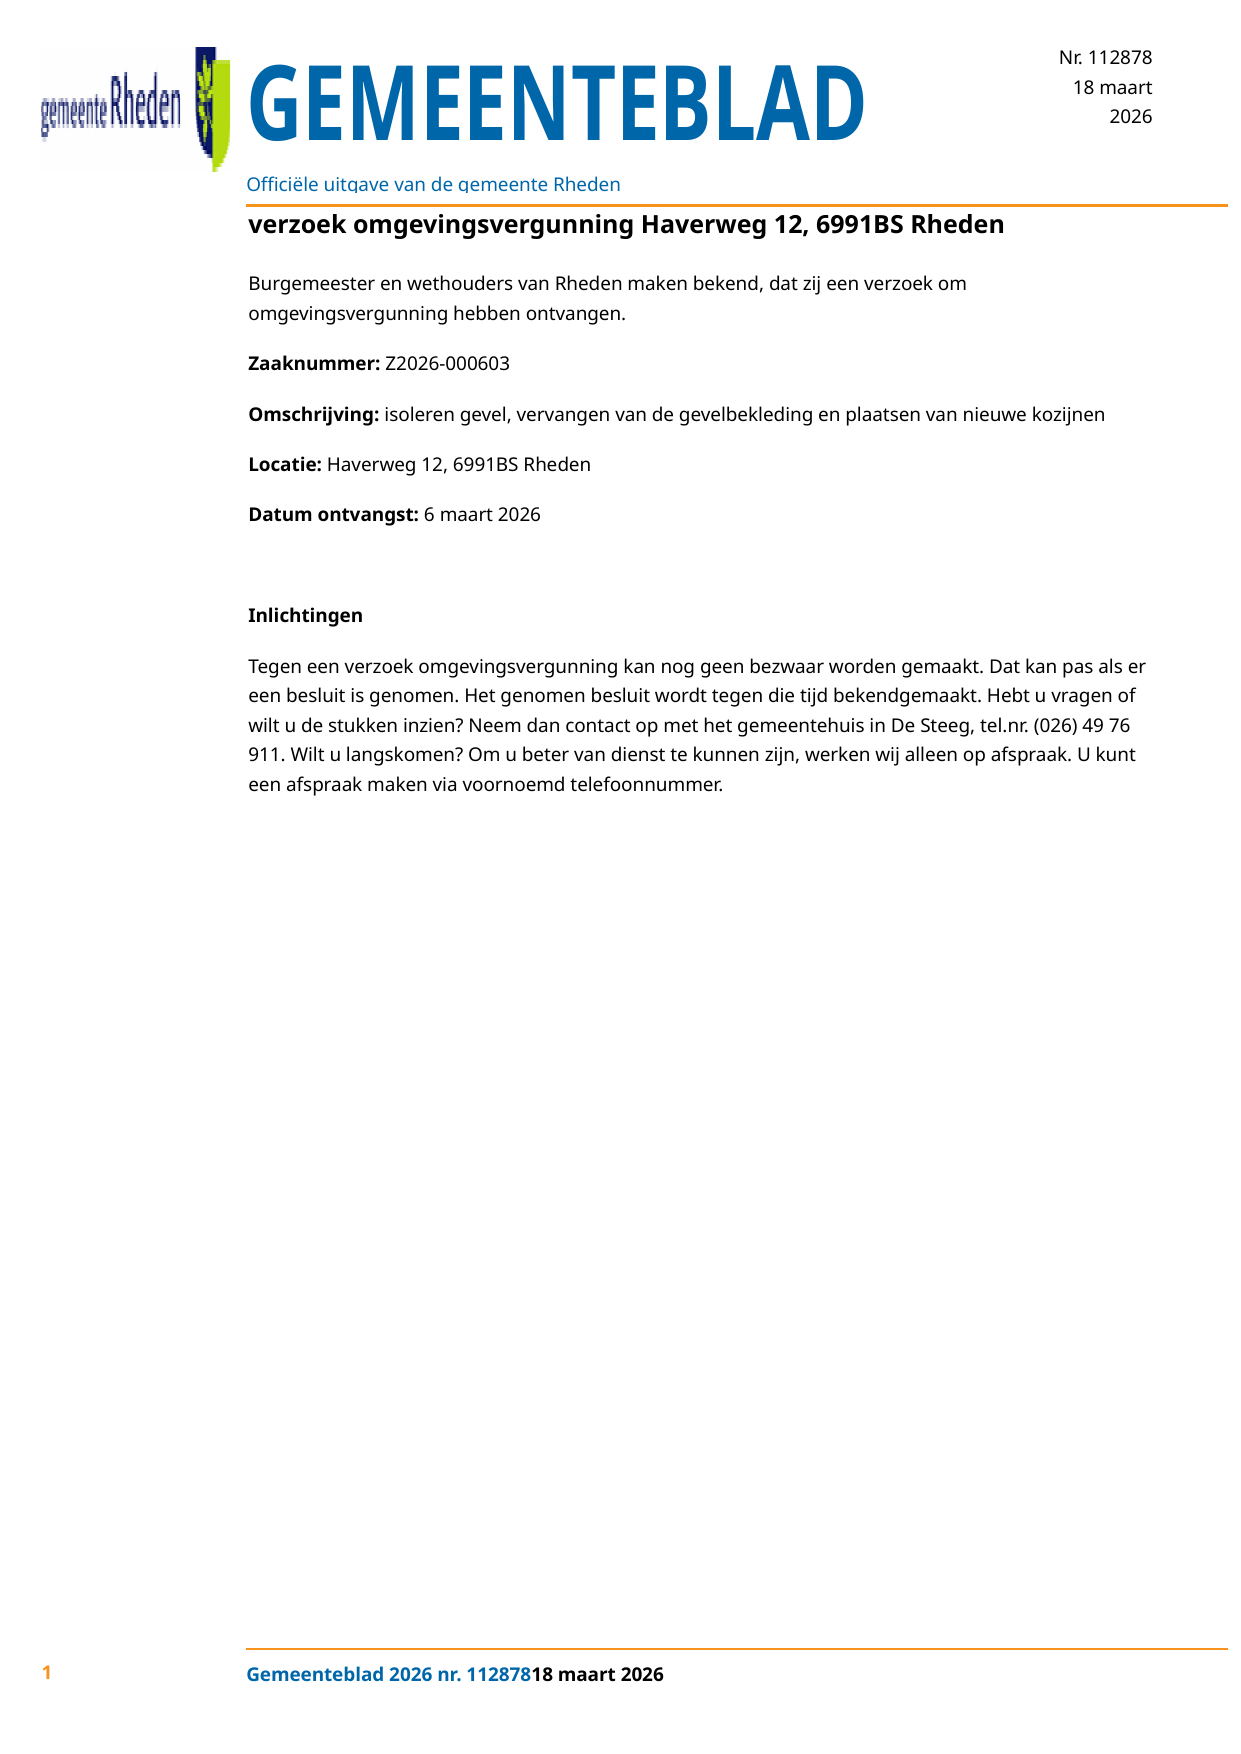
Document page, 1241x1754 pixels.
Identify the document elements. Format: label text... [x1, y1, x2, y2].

text Inlichtingen [248, 602, 1152, 628]
text Omschrijving: isoleren gevel, vervangen van de gevelbekleding en plaatsen van nieuwe kozijnen [248, 401, 1152, 426]
text Burgemeester en wethouders van Rheden maken bekend, dat zij een verzoek om omgevingsvergunning hebben ontvangen. [248, 270, 1152, 326]
text Tegen een verzoek omgevingsvergunning kan nog geen bezwaar worden gemaakt. Dat kan pas als er een besluit is genomen. Het genomen besluit wordt tegen die tijd bekendgemaakt. Hebt u vragen of wilt u de stukken inzien? Neem dan contact op met het gemeentehuis in De Steeg, tel.nr. (026) 49 76 911. Wilt u langskomen? Om u beter van dienst te kunnen zijn, werken wij alleen op afspraak. U kunt een afspraak maken via voornoemd telefoonnummer. [248, 653, 1152, 797]
text Locatie: Haverweg 12, 6991BS Rheden [248, 451, 1152, 477]
text Datum ontvangst: 6 maart 2026 [248, 502, 1152, 527]
text Zaaknummer: Z2026-000603 [248, 350, 1152, 376]
text verzoek omgevingsvergunning Haverweg 12, 6991BS Rheden [248, 207, 1152, 241]
picture [41, 47, 231, 172]
